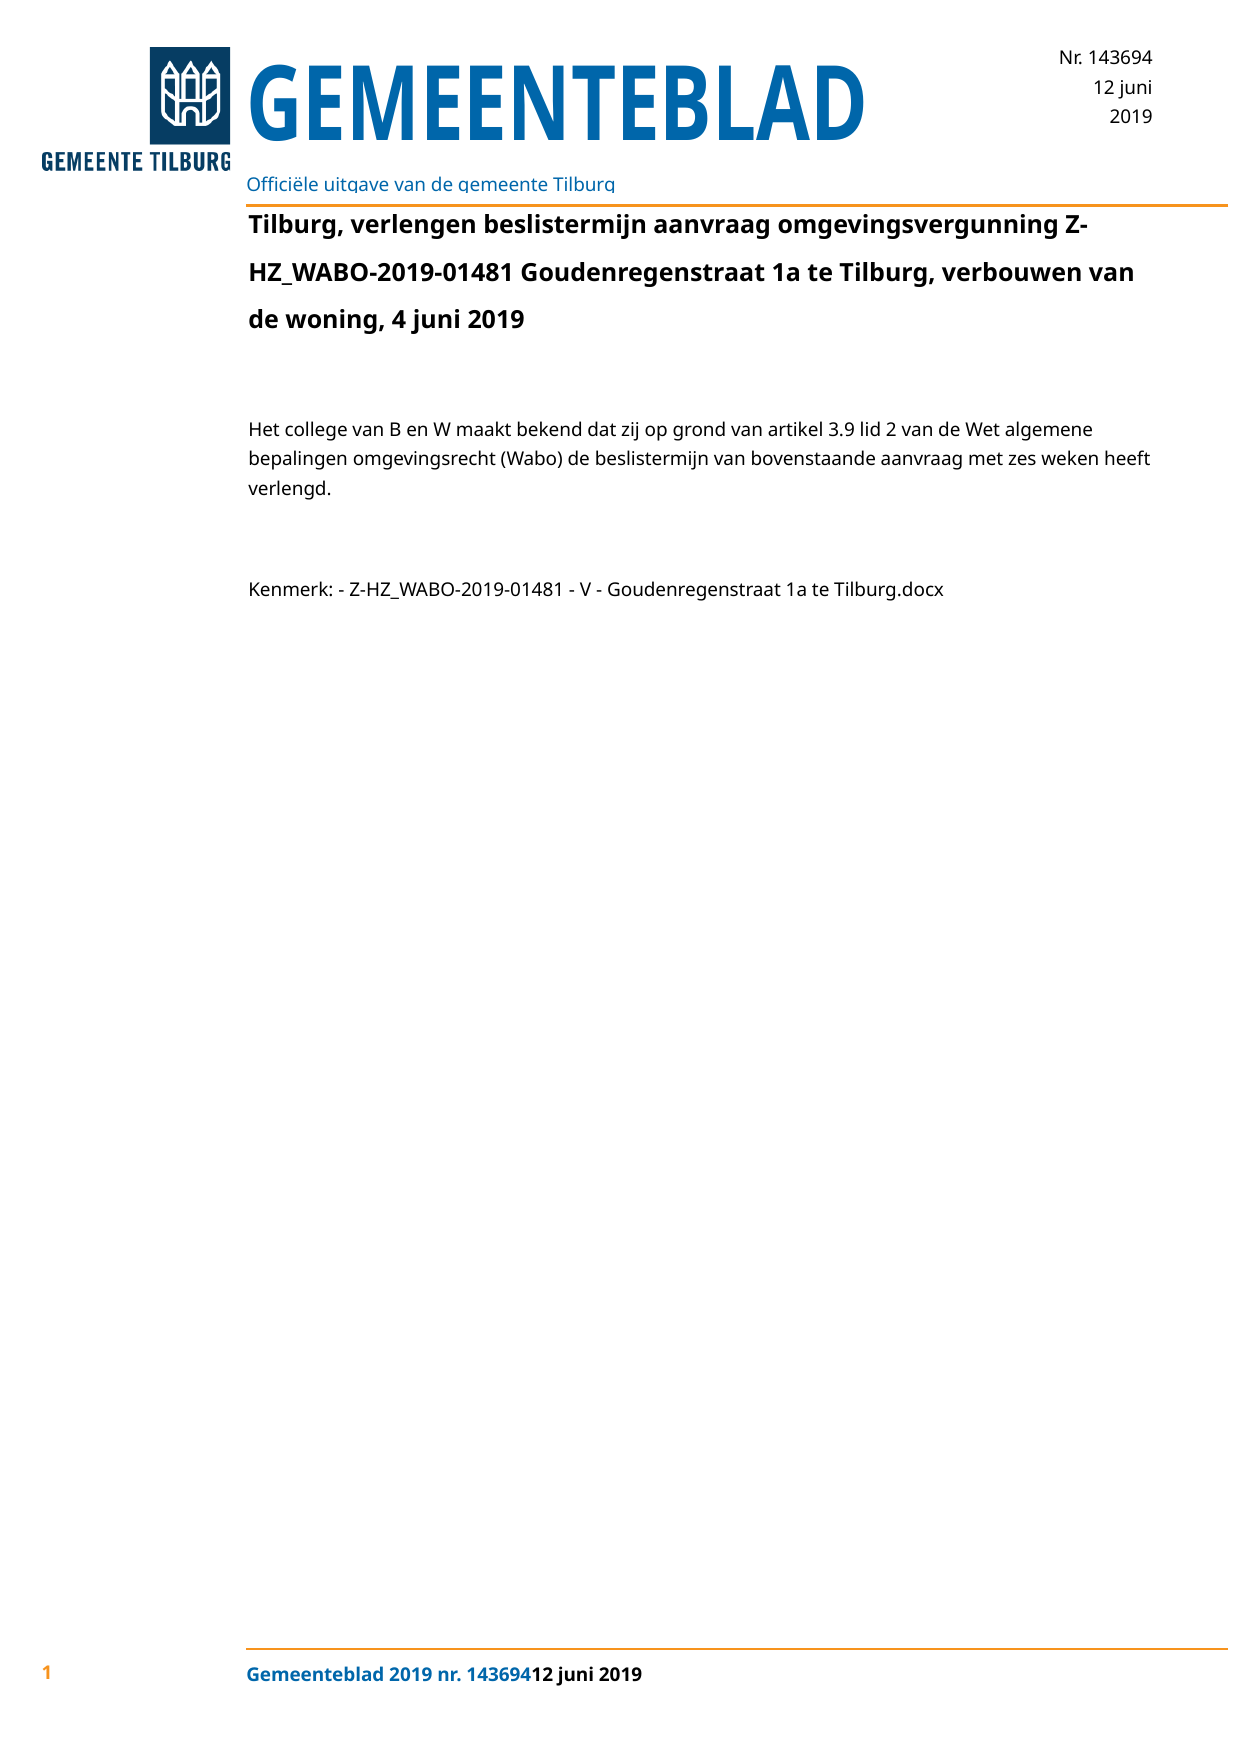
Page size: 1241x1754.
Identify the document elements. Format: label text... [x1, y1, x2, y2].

picture [41, 47, 231, 172]
text Kenmerk: - Z-HZ_WABO-2019-01481 - V - Goudenregenstraat 1a te Tilburg.docx [248, 576, 1152, 602]
text Tilburg, verlengen beslistermijn aanvraag omgevingsvergunning Z-HZ_WABO-2019-01481 Goudenregenstraat 1a te Tilburg, verbouwen van de woning, 4 juni 2019 [248, 207, 1152, 336]
text Het college van B en W maakt bekend dat zij op grond van artikel 3.9 lid 2 van de Wet algemene bepalingen omgevingsrecht (Wabo) de beslistermijn van bovenstaande aanvraag met zes weken heeft verlengd. [248, 416, 1152, 501]
